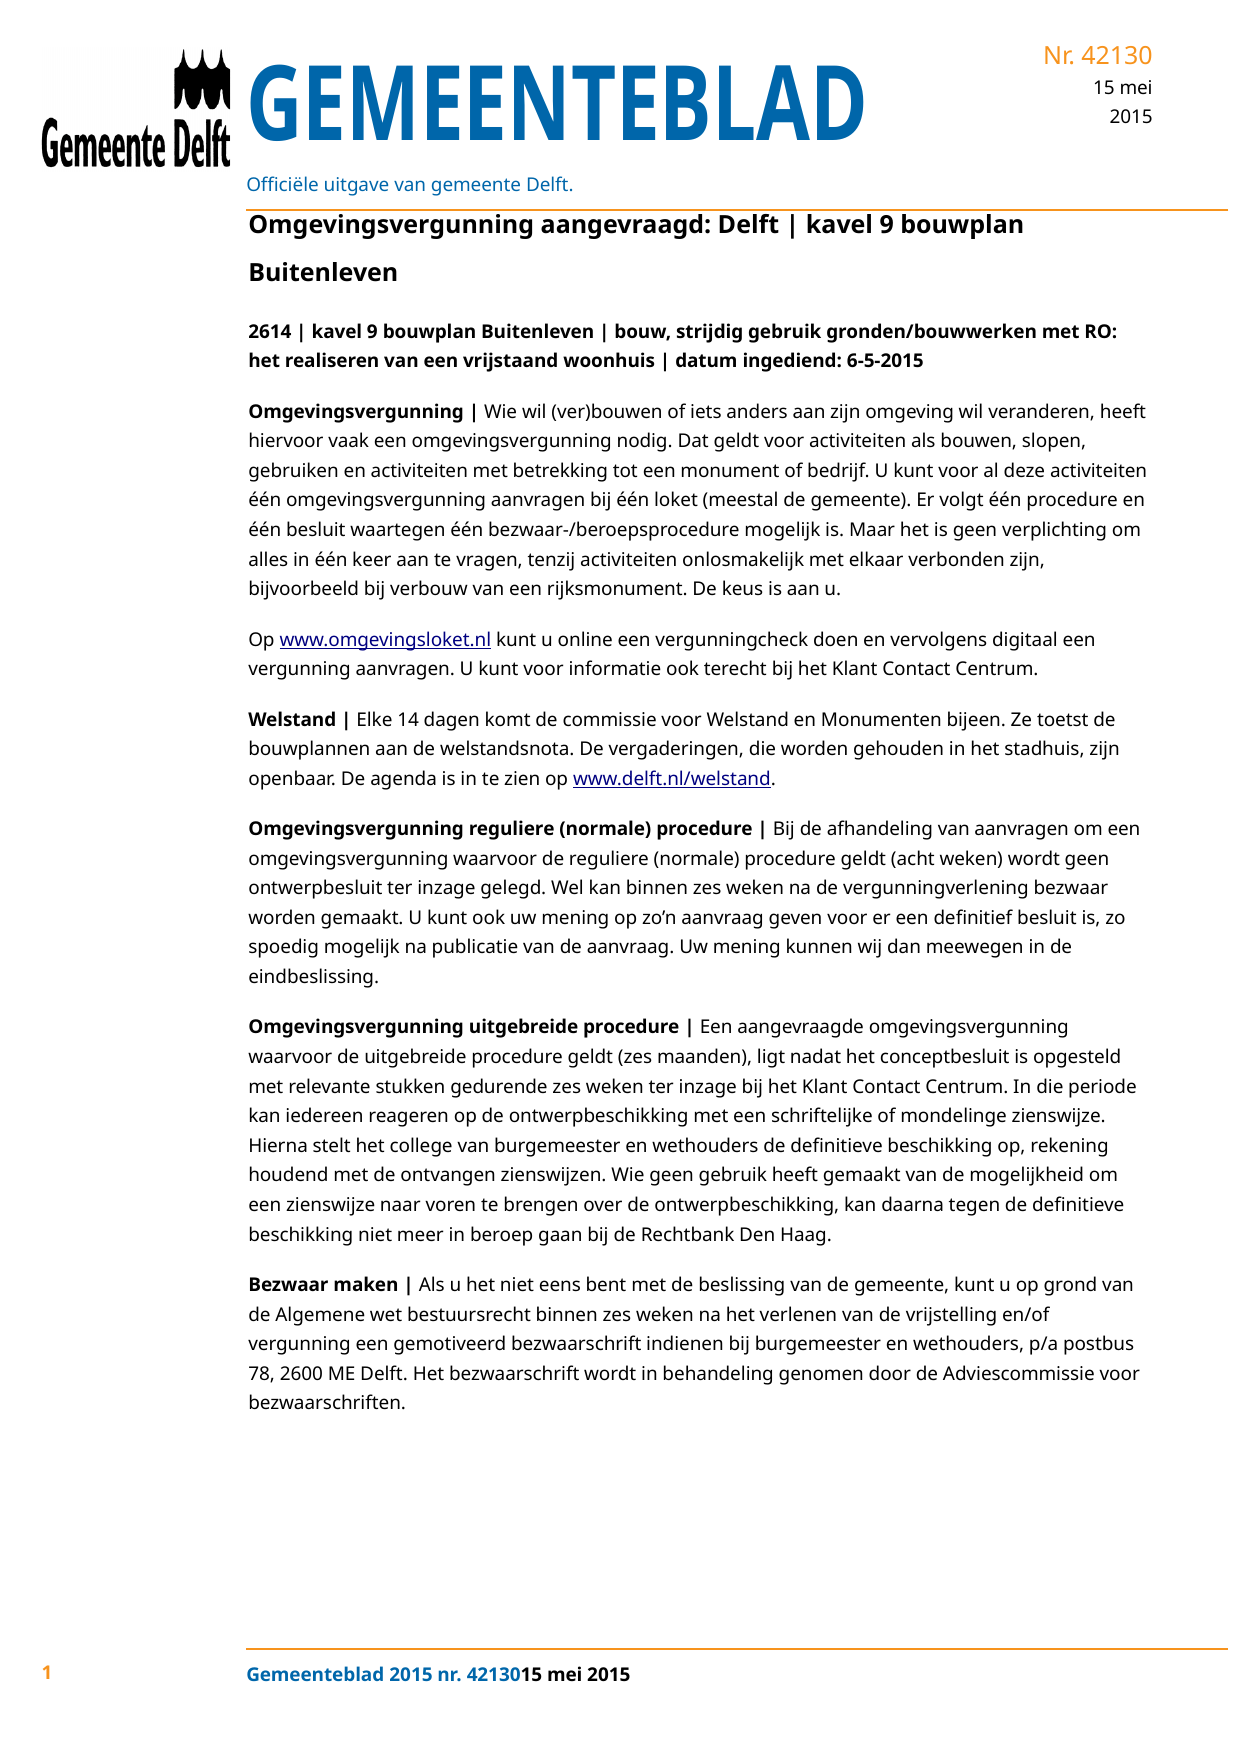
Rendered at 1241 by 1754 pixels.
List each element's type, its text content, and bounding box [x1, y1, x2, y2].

text Welstand | Elke 14 dagen komt de commissie voor Welstand en Monumenten bijeen. Ze toetst de bouwplannen aan de welstandsnota. De vergaderingen, die worden gehouden in het stadhuis, zijn openbaar. De agenda is in te zien op www.delft.nl/welstand. [248, 706, 1152, 791]
text Op www.omgevingsloket.nl kunt u online een vergunningcheck doen en vervolgens digitaal een vergunning aanvragen. U kunt voor informatie ook terecht bij het Klant Contact Centrum. [248, 626, 1152, 681]
text Omgevingsvergunning uitgebreide procedure | Een aangevraagde omgevingsvergunning waarvoor de uitgebreide procedure geldt (zes maanden), ligt nadat het conceptbesluit is opgesteld met relevante stukken gedurende zes weken ter inzage bij het Klant Contact Centrum. In die periode kan iedereen reageren op de ontwerpbeschikking met een schriftelijke of mondelinge zienswijze. Hierna stelt het college van burgemeester en wethouders de definitieve beschikking op, rekening houdend met de ontvangen zienswijzen. Wie geen gebruik heeft gemaakt van de mogelijkheid om een zienswijze naar voren te brengen over de ontwerpbeschikking, kan daarna tegen de definitieve beschikking niet meer in beroep gaan bij de Rechtbank Den Haag. [248, 1014, 1152, 1247]
text 2614 | kavel 9 bouwplan Buitenleven | bouw, strijdig gebruik gronden/bouwwerken met RO: het realiseren van een vrijstaand woonhuis | datum ingediend: 6-5-2015 [248, 318, 1152, 373]
text Omgevingsvergunning | Wie wil (ver)bouwen of iets anders aan zijn omgeving wil veranderen, heeft hiervoor vaak een omgevingsvergunning nodig. Dat geldt voor activiteiten als bouwen, slopen, gebruiken en activiteiten met betrekking tot een monument of bedrijf. U kunt voor al deze activiteiten één omgevingsvergunning aanvragen bij één loket (meestal de gemeente). Er volgt één procedure en één besluit waartegen één bezwaar-/beroepsprocedure mogelijk is. Maar het is geen verplichting om alles in één keer aan te vragen, tenzij activiteiten onlosmakelijk met elkaar verbonden zijn, bijvoorbeeld bij verbouw van een rijksmonument. De keus is aan u. [248, 398, 1152, 601]
picture [41, 47, 231, 172]
text Bezwaar maken | Als u het niet eens bent met de beslissing van de gemeente, kunt u op grond van de Algemene wet bestuursrecht binnen zes weken na het verlenen van de vrijstelling en/of vergunning een gemotiveerd bezwaarschrift indienen bij burgemeester en wethouders, p/a postbus 78, 2600 ME Delft. Het bezwaarschrift wordt in behandeling genomen door de Adviescommissie voor bezwaarschriften. [248, 1271, 1152, 1415]
text Omgevingsvergunning aangevraagd: Delft | kavel 9 bouwplan Buitenleven [248, 211, 1152, 288]
text Omgevingsvergunning reguliere (normale) procedure | Bij de afhandeling van aanvragen om een omgevingsvergunning waarvoor de reguliere (normale) procedure geldt (acht weken) wordt geen ontwerpbesluit ter inzage gelegd. Wel kan binnen zes weken na de vergunningverlening bezwaar worden gemaakt. U kunt ook uw mening op zo’n aanvraag geven voor er een definitief besluit is, zo spoedig mogelijk na publicatie van de aanvraag. Uw mening kunnen wij dan meewegen in de eindbeslissing. [248, 815, 1152, 989]
